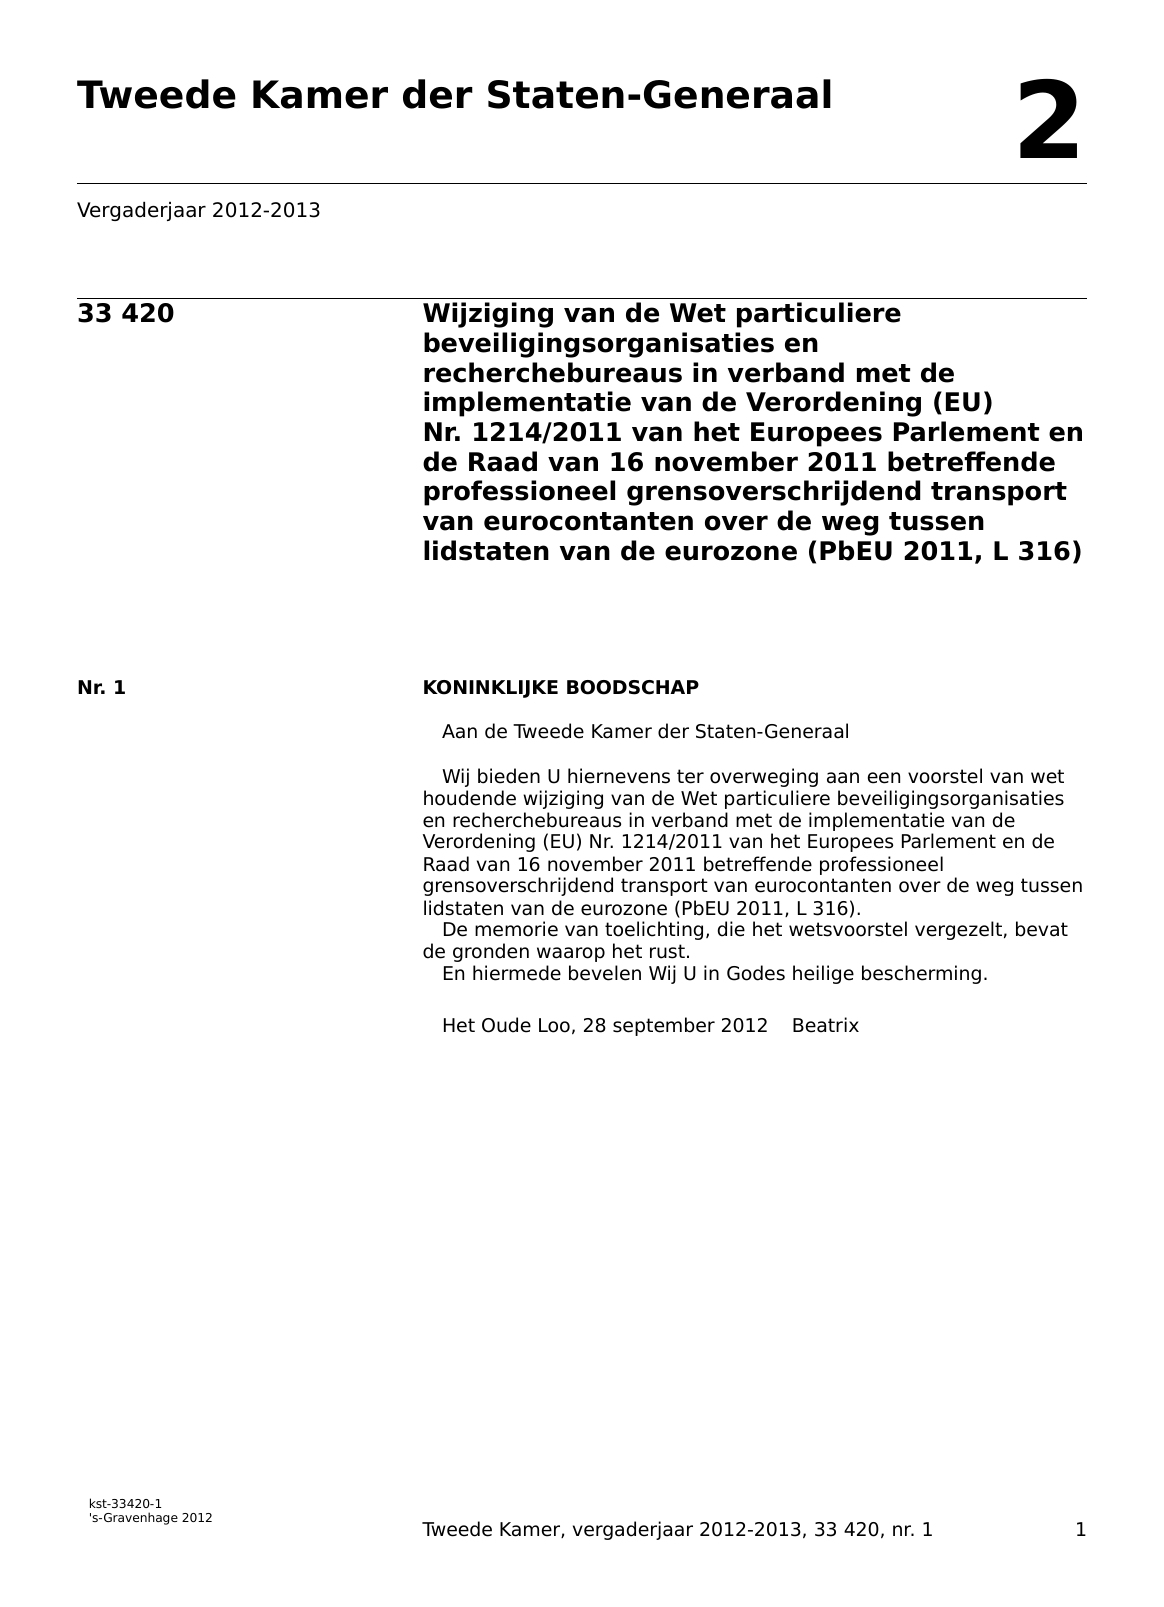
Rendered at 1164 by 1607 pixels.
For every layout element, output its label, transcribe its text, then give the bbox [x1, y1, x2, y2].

text De memorie van toelichting, die het wetsvoorstel vergezelt, bevat de gronden waarop het rust. [422, 919, 1087, 963]
text 's-Gravenhage 2012 [88, 1511, 323, 1525]
subtitle Nr. 1 KONINKLIJKE BOODSCHAP [77, 677, 1087, 699]
text Het Oude Loo, 28 september 2012 Beatrix [422, 1015, 1087, 1037]
subtitle 33 420 Wijziging van de Wet particuliere beveiligingsorganisaties en recherchebureaus in verband met de implementatie van de Verordening (EU) Nr. 1214/2011 van het Europees Parlement en de Raad van 16 november 2011 betreffende professioneel grensoverschrijdend transport van eurocontanten over de weg tussen lidstaten van de eurozone (PbEU 2011, L 316) [77, 299, 1087, 566]
table_header 2 [886, 59, 1087, 183]
table_header Tweede Kamer der Staten-Generaal [77, 59, 886, 183]
text kst-33420-1 [88, 1497, 323, 1511]
text En hiermede bevelen Wij U in Godes heilige bescherming. [422, 963, 1087, 985]
text Wij bieden U hiernevens ter overweging aan een voorstel van wet houdende wijziging van de Wet particuliere beveiligingsorganisaties en recherchebureaus in verband met de implementatie van de Verordening (EU) Nr. 1214/2011 van het Europees Parlement en de Raad van 16 november 2011 betreffende professioneel grensoverschrijdend transport van eurocontanten over de weg tussen lidstaten van de eurozone (PbEU 2011, L 316). [422, 766, 1087, 919]
table_cell Vergaderjaar 2012-2013 [77, 184, 1087, 298]
text Aan de Tweede Kamer der Staten-Generaal [422, 721, 1087, 743]
